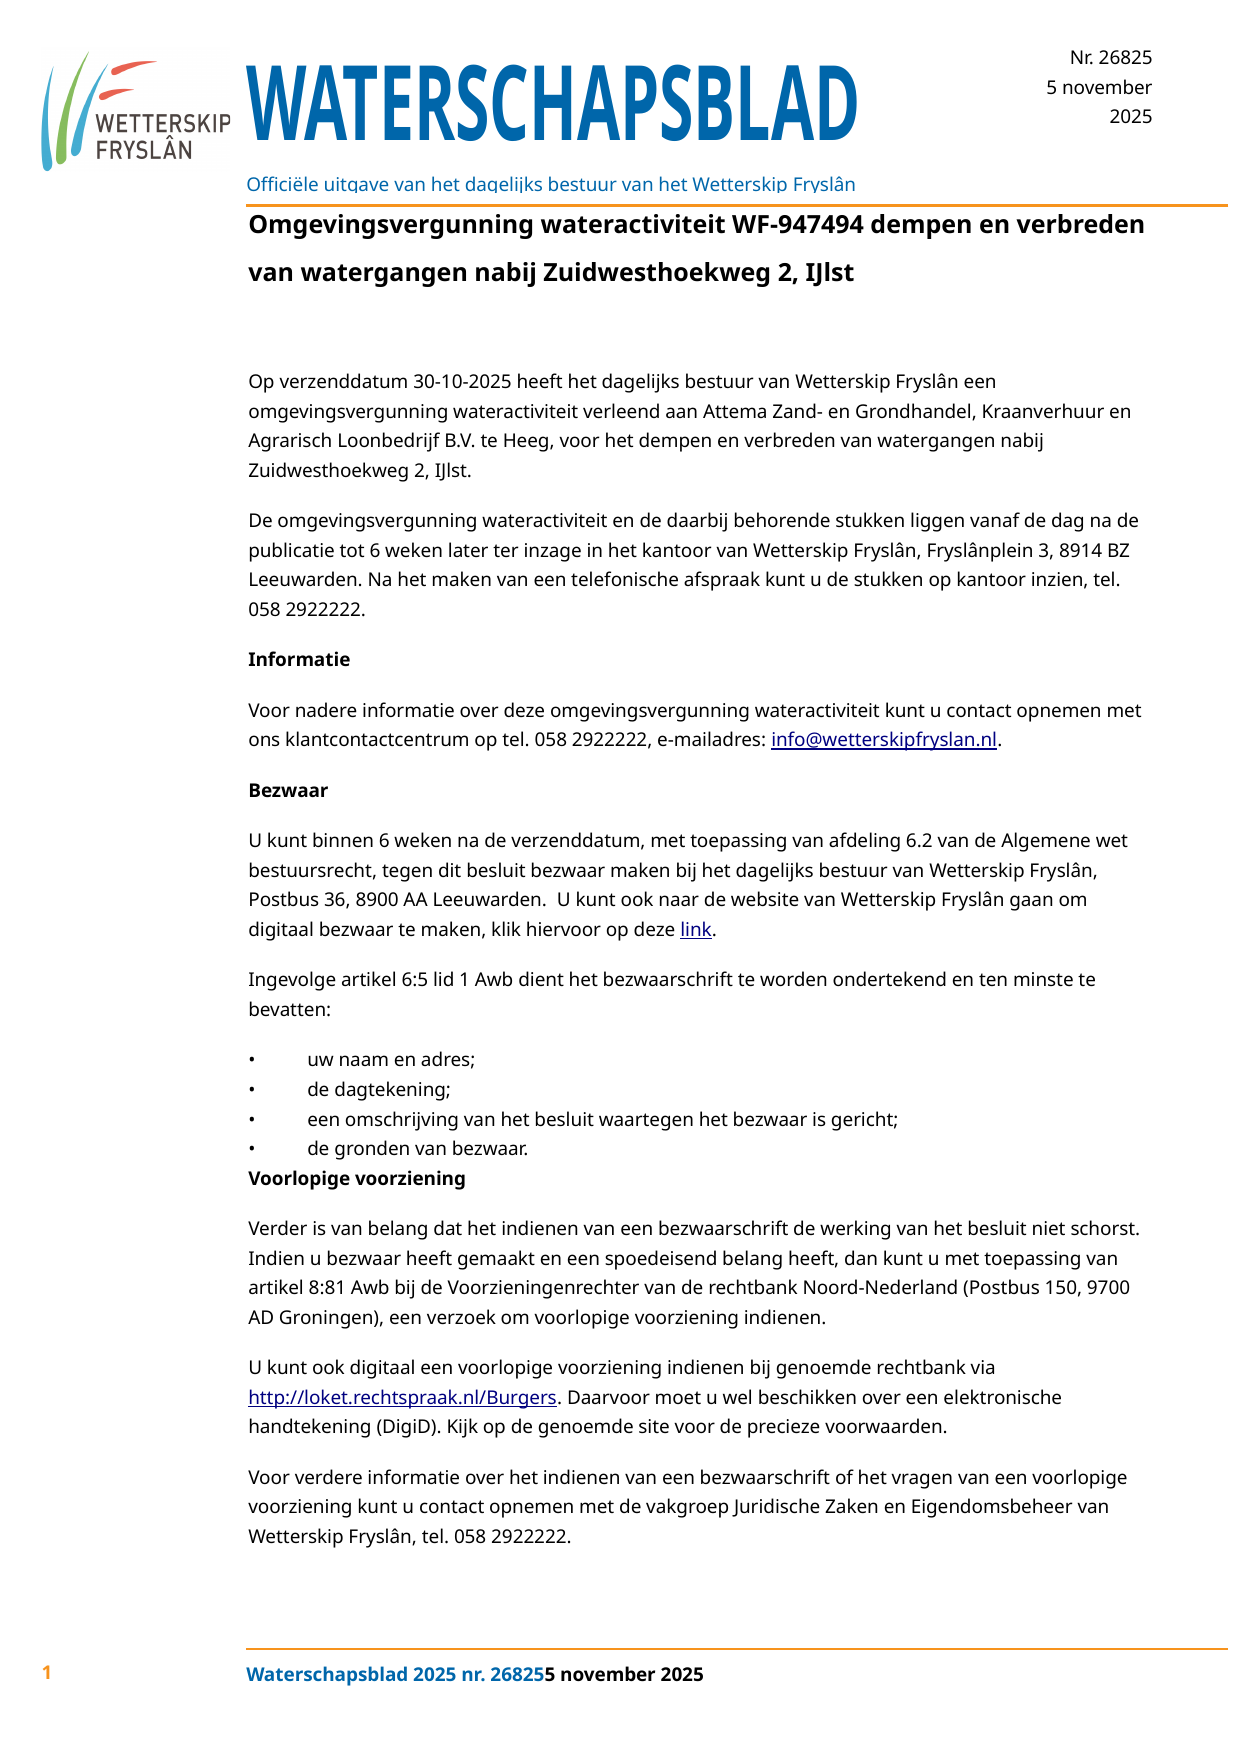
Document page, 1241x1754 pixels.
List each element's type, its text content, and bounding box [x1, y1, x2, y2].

picture [41, 47, 231, 172]
text De omgevingsvergunning wateractiviteit en de daarbij behorende stukken liggen vanaf de dag na de publicatie tot 6 weken later ter inzage in het kantoor van Wetterskip Fryslân, Fryslânplein 3, 8914 BZ Leeuwarden. Na het maken van een telefonische afspraak kunt u de stukken op kantoor inzien, tel. 058 2922222. [248, 507, 1152, 622]
text Op verzenddatum 30-10-2025 heeft het dagelijks bestuur van Wetterskip Fryslân een omgevingsvergunning wateractiviteit verleend aan Attema Zand- en Grondhandel, Kraanverhuur en Agrarisch Loonbedrijf B.V. te Heeg, voor het dempen en verbreden van watergangen nabij Zuidwesthoekweg 2, IJlst. [248, 368, 1152, 483]
text Informatie [248, 647, 1152, 672]
list de gronden van bezwaar. [248, 1135, 1152, 1161]
text Voor verdere informatie over het indienen van een bezwaarschrift of het vragen van een voorlopige voorziening kunt u contact opnemen met de vakgroep Juridische Zaken en Eigendomsbeheer van Wetterskip Fryslân, tel. 058 2922222. [248, 1464, 1152, 1549]
list uw naam en adres; [248, 1047, 1152, 1072]
text Ingevolge artikel 6:5 lid 1 Awb dient het bezwaarschrift te worden ondertekend en ten minste te bevatten: [248, 967, 1152, 1022]
list de dagtekening; [248, 1076, 1152, 1102]
text Omgevingsvergunning wateractiviteit WF-947494 dempen en verbreden van watergangen nabij Zuidwesthoekweg 2, IJlst [248, 207, 1152, 288]
text Voorlopige voorziening [248, 1165, 1152, 1191]
text Verder is van belang dat het indienen van een bezwaarschrift de werking van het besluit niet schorst. Indien u bezwaar heeft gemaakt en een spoedeisend belang heeft, dan kunt u met toepassing van artikel 8:81 Awb bij de Voorzieningenrechter van de rechtbank Noord-Nederland (Postbus 150, 9700 AD Groningen), een verzoek om voorlopige voorziening indienen. [248, 1215, 1152, 1330]
text U kunt binnen 6 weken na de verzenddatum, met toepassing van afdeling 6.2 van de Algemene wet bestuursrecht, tegen dit besluit bezwaar maken bij het dagelijks bestuur van Wetterskip Fryslân, Postbus 36, 8900 AA Leeuwarden. U kunt ook naar de website van Wetterskip Fryslân gaan om digitaal bezwaar te maken, klik hiervoor op deze link. [248, 827, 1152, 942]
text Bezwaar [248, 777, 1152, 803]
list een omschrijving van het besluit waartegen het bezwaar is gericht; [248, 1106, 1152, 1132]
text U kunt ook digitaal een voorlopige voorziening indienen bij genoemde rechtbank via http://loket.rechtspraak.nl/Burgers. Daarvoor moet u wel beschikken over een elektronische handtekening (DigiD). Kijk op de genoemde site voor de precieze voorwaarden. [248, 1354, 1152, 1439]
text Voor nadere informatie over deze omgevingsvergunning wateractiviteit kunt u contact opnemen met ons klantcontactcentrum op tel. 058 2922222, e-mailadres: info@wetterskipfryslan.nl. [248, 697, 1152, 752]
